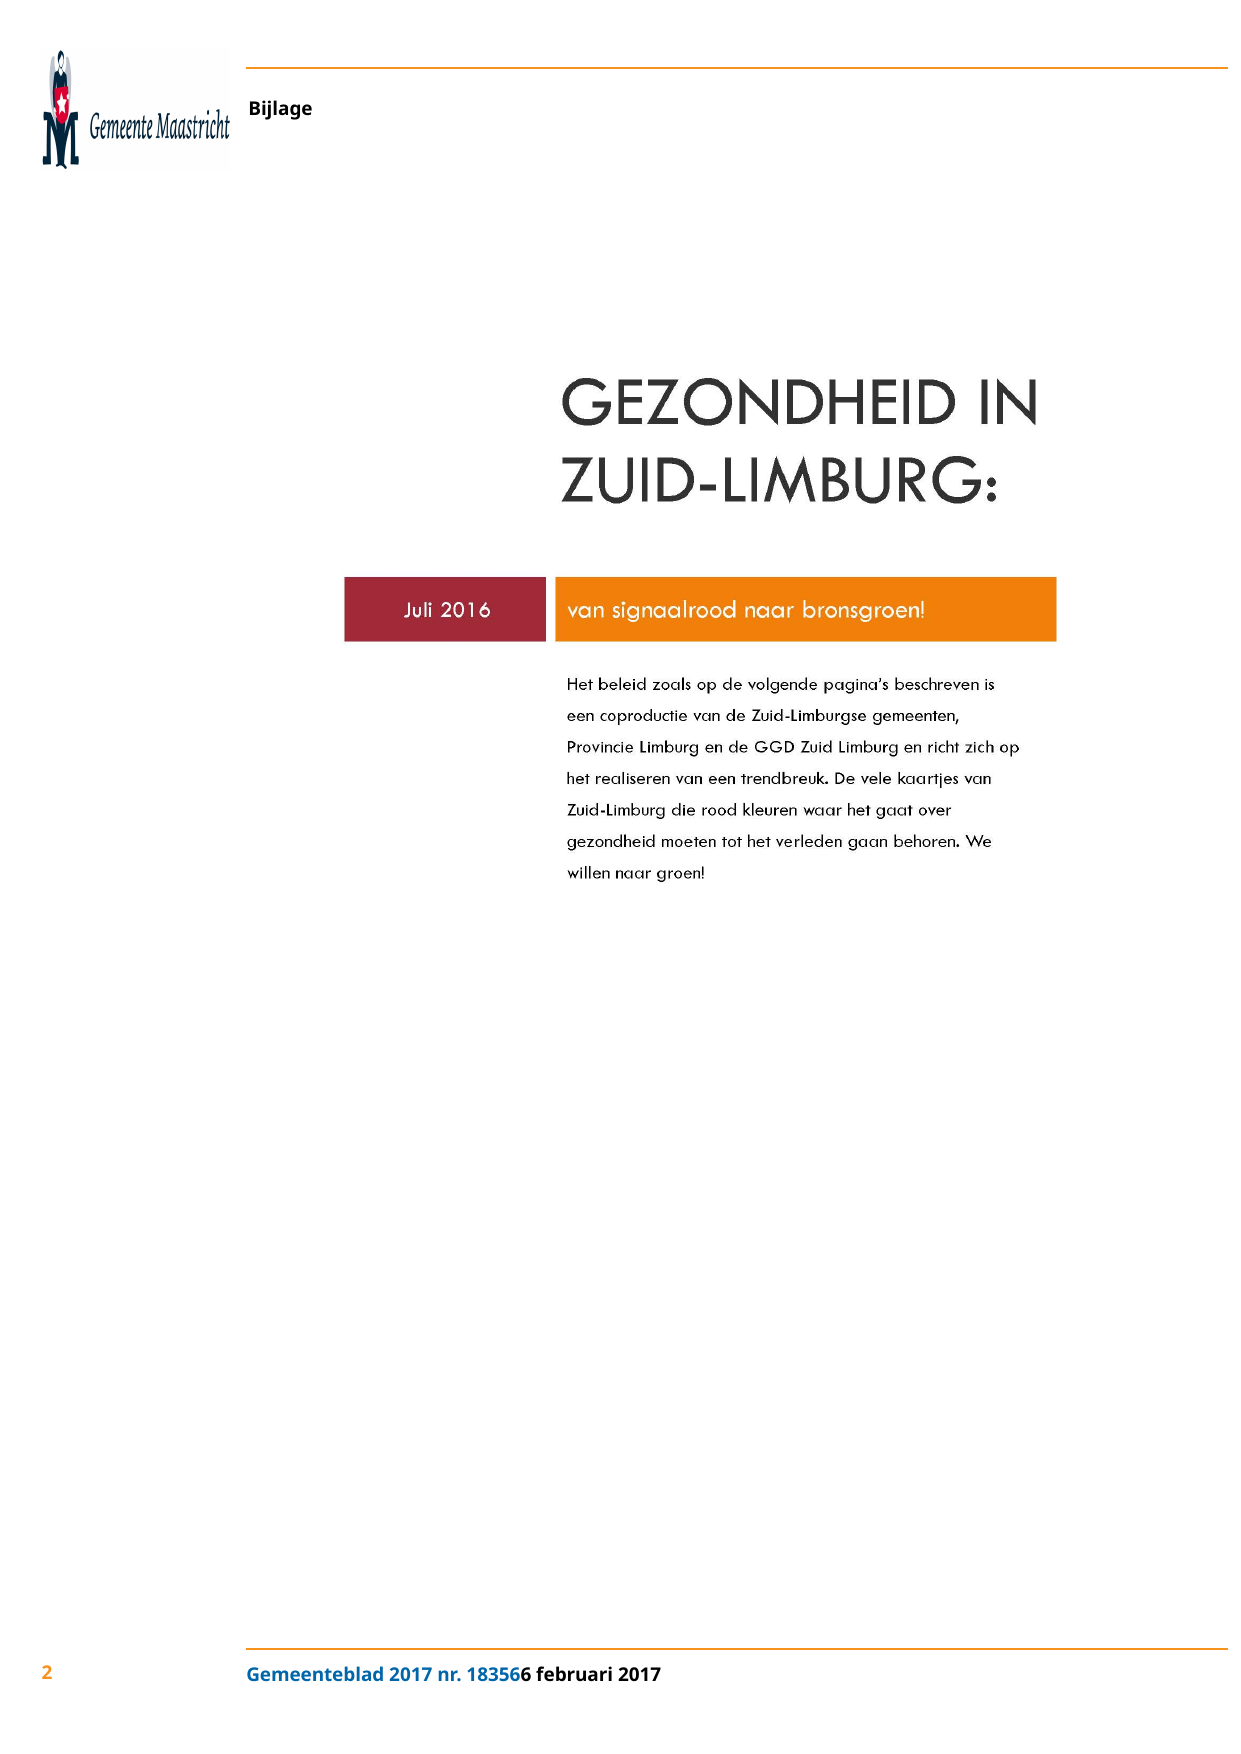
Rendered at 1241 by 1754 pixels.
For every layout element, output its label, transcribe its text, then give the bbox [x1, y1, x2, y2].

picture [41, 47, 231, 172]
picture [248, 120, 1152, 1292]
text Bijlage [248, 95, 1152, 120]
